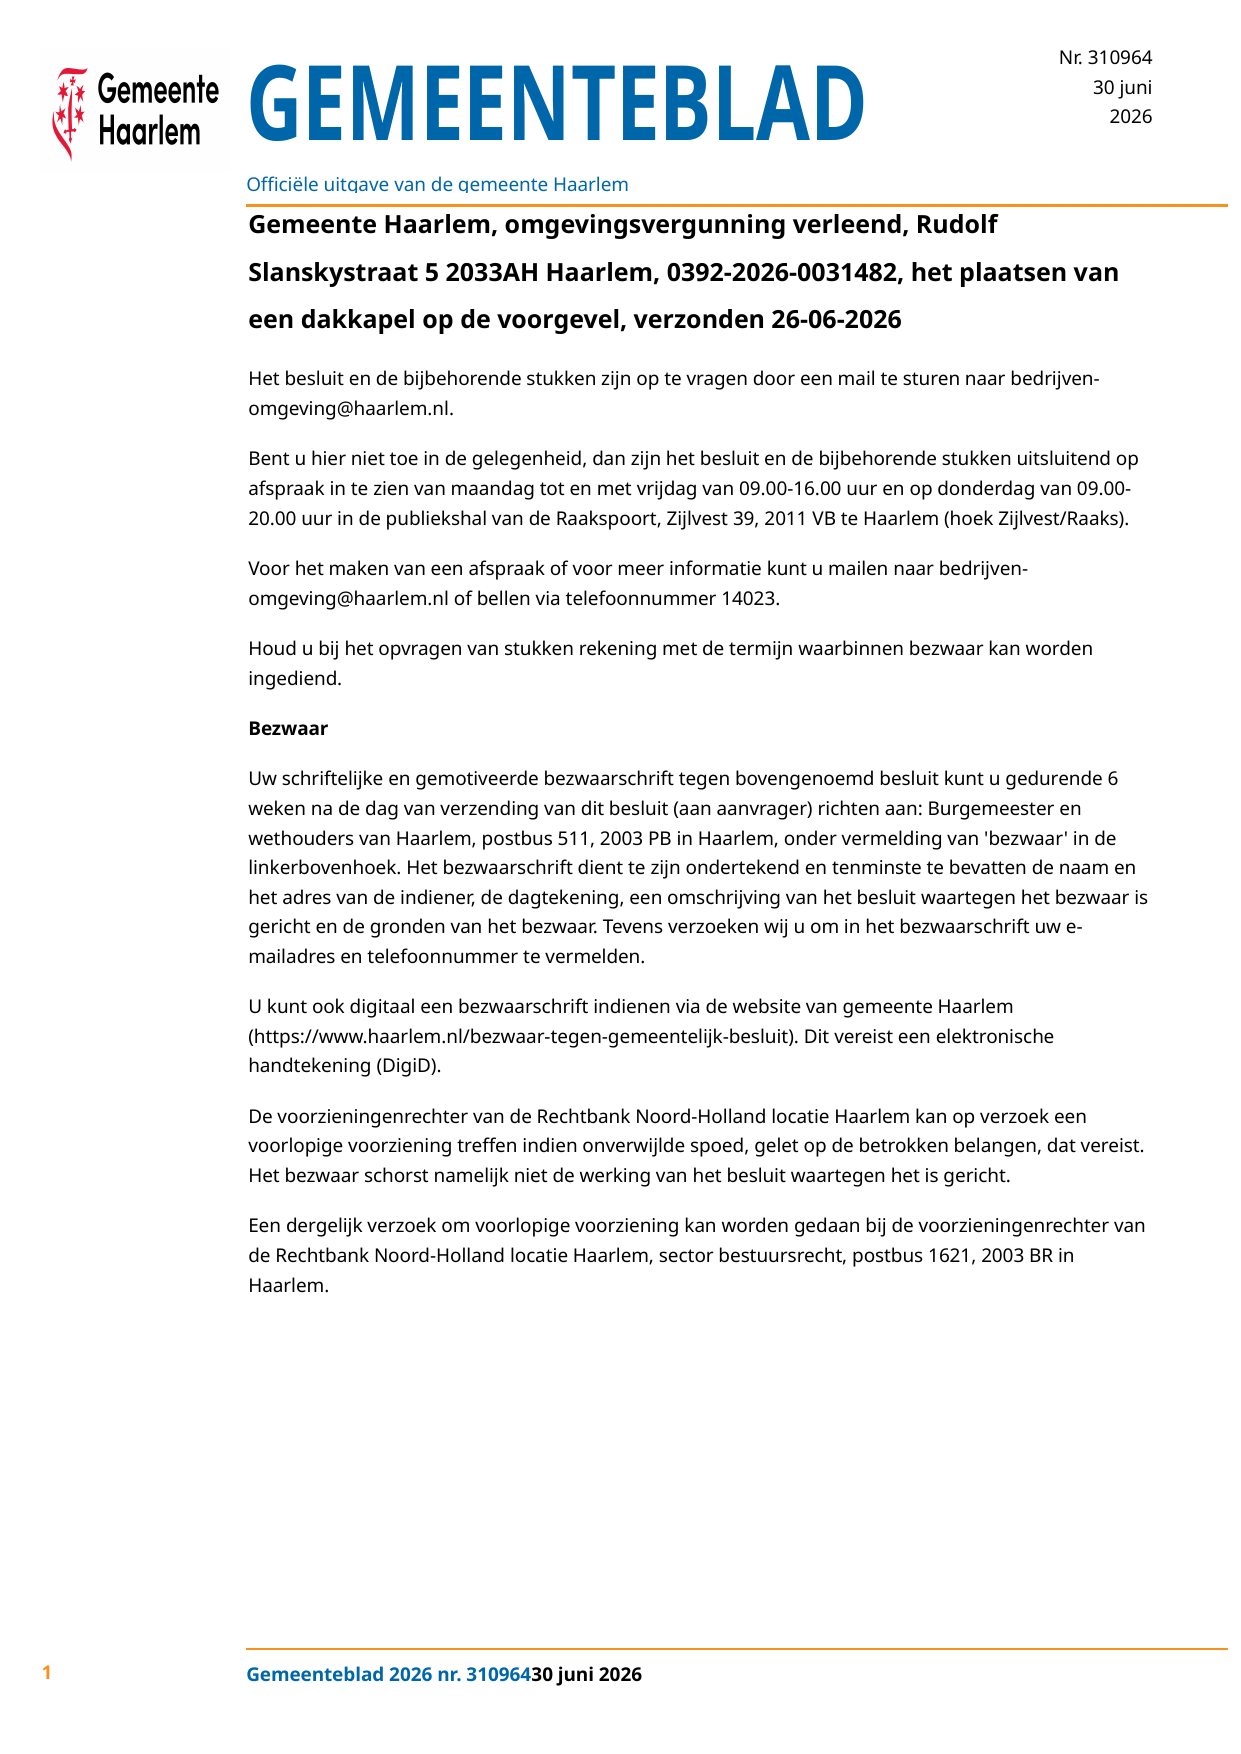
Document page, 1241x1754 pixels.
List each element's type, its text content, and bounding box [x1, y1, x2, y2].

text U kunt ook digitaal een bezwaarschrift indienen via de website van gemeente Haarlem (https://www.haarlem.nl/bezwaar-tegen-gemeentelijk-besluit). Dit vereist een elektronische handtekening (DigiD). [248, 993, 1152, 1078]
text Uw schriftelijke en gemotiveerde bezwaarschrift tegen bovengenoemd besluit kunt u gedurende 6 weken na de dag van verzending van dit besluit (aan aanvrager) richten aan: Burgemeester en wethouders van Haarlem, postbus 511, 2003 PB in Haarlem, onder vermelding van 'bezwaar' in de linkerbovenhoek. Het bezwaarschrift dient te zijn ondertekend en tenminste te bevatten de naam en het adres van de indiener, de dagtekening, een omschrijving van het besluit waartegen het bezwaar is gericht en de gronden van het bezwaar. Tevens verzoeken wij u om in het bezwaarschrift uw e-mailadres en telefoonnummer te vermelden. [248, 766, 1152, 969]
text De voorzieningenrechter van de Rechtbank Noord-Holland locatie Haarlem kan op verzoek een voorlopige voorziening treffen indien onverwijlde spoed, gelet op de betrokken belangen, dat vereist. Het bezwaar schorst namelijk niet de werking van het besluit waartegen het is gericht. [248, 1103, 1152, 1188]
text Bezwaar [248, 715, 1152, 741]
text Het besluit en de bijbehorende stukken zijn op te vragen door een mail te sturen naar bedrijven-omgeving@haarlem.nl. [248, 366, 1152, 421]
text Gemeente Haarlem, omgevingsvergunning verleend, Rudolf Slanskystraat 5 2033AH Haarlem, 0392-2026-0031482, het plaatsen van een dakkapel op de voorgevel, verzonden 26-06-2026 [248, 207, 1152, 336]
text Houd u bij het opvragen van stukken rekening met de termijn waarbinnen bezwaar kan worden ingediend. [248, 635, 1152, 690]
text Voor het maken van een afspraak of voor meer informatie kunt u mailen naar bedrijven-omgeving@haarlem.nl of bellen via telefoonnummer 14023. [248, 555, 1152, 610]
text Een dergelijk verzoek om voorlopige voorziening kan worden gedaan bij de voorzieningenrechter van de Rechtbank Noord-Holland locatie Haarlem, sector bestuursrecht, postbus 1621, 2003 BR in Haarlem. [248, 1213, 1152, 1297]
picture [41, 47, 231, 172]
text Bent u hier niet toe in de gelegenheid, dan zijn het besluit en de bijbehorende stukken uitsluitend op afspraak in te zien van maandag tot en met vrijdag van 09.00-16.00 uur en op donderdag van 09.00-20.00 uur in de publiekshal van de Raakspoort, Zijlvest 39, 2011 VB te Haarlem (hoek Zijlvest/Raaks). [248, 446, 1152, 530]
